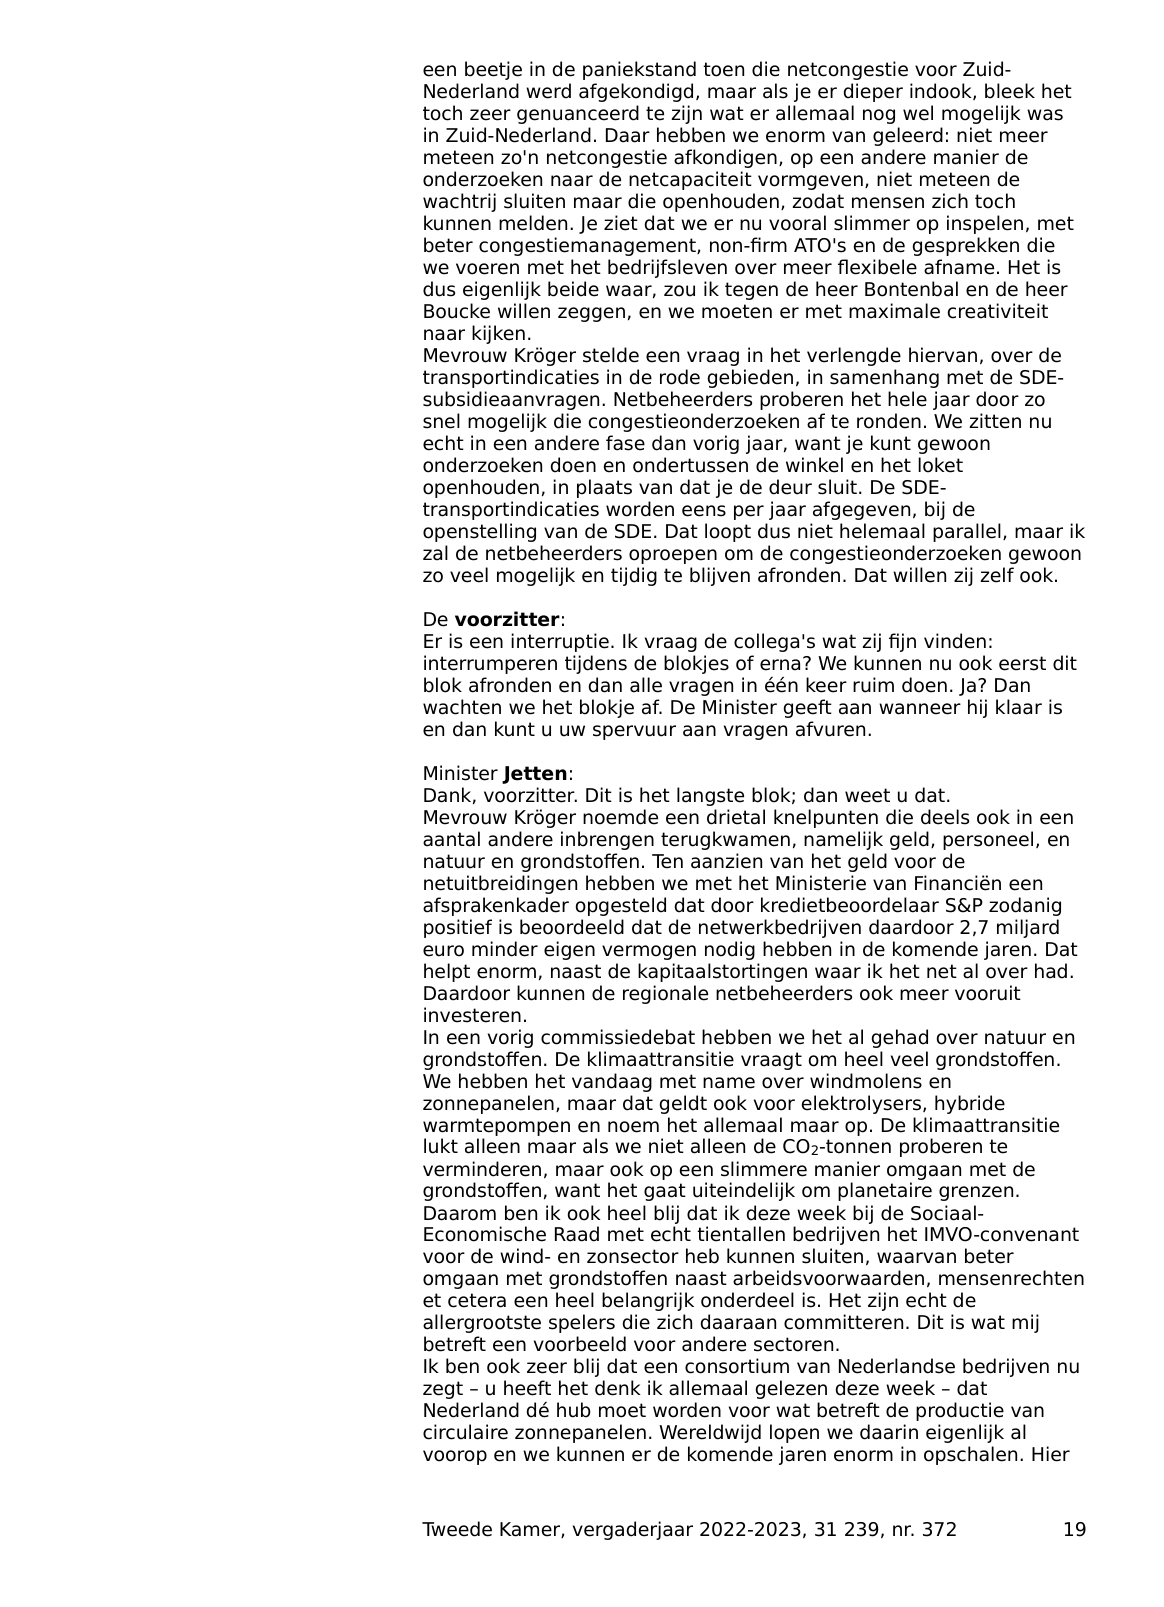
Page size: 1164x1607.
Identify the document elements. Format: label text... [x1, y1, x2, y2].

text De voorzitter: [422, 609, 1087, 631]
text Dank, voorzitter. Dit is het langste blok; dan weet u dat. [422, 785, 1087, 807]
text Ik ben ook zeer blij dat een consortium van Nederlandse bedrijven nu zegt – u heeft het denk ik allemaal gelezen deze week – dat Nederland dé hub moet worden voor wat betreft de productie van circulaire zonnepanelen. Wereldwijd lopen we daarin eigenlijk al voorop en we kunnen er de komende jaren enorm in opschalen. Hier [422, 1356, 1087, 1466]
text Mevrouw Kröger stelde een vraag in het verlengde hiervan, over de transportindicaties in de rode gebieden, in samenhang met de SDE-subsidieaanvragen. Netbeheerders proberen het hele jaar door zo snel mogelijk die congestieonderzoeken af te ronden. We zitten nu echt in een andere fase dan vorig jaar, want je kunt gewoon onderzoeken doen en ondertussen de winkel en het loket openhouden, in plaats van dat je de deur sluit. De SDE-transportindicaties worden eens per jaar afgegeven, bij de openstelling van de SDE. Dat loopt dus niet helemaal parallel, maar ik zal de netbeheerders oproepen om de congestieonderzoeken gewoon zo veel mogelijk en tijdig te blijven afronden. Dat willen zij zelf ook. [422, 345, 1087, 587]
text een beetje in de paniekstand toen die netcongestie voor Zuid-Nederland werd afgekondigd, maar als je er dieper indook, bleek het toch zeer genuanceerd te zijn wat er allemaal nog wel mogelijk was in Zuid-Nederland. Daar hebben we enorm van geleerd: niet meer meteen zo'n netcongestie afkondigen, op een andere manier de onderzoeken naar de netcapaciteit vormgeven, niet meteen de wachtrij sluiten maar die openhouden, zodat mensen zich toch kunnen melden. Je ziet dat we er nu vooral slimmer op inspelen, met beter congestiemanagement, non-firm ATO's en de gesprekken die we voeren met het bedrijfsleven over meer flexibele afname. Het is dus eigenlijk beide waar, zou ik tegen de heer Bontenbal en de heer Boucke willen zeggen, en we moeten er met maximale creativiteit naar kijken. [422, 59, 1087, 345]
text Er is een interruptie. Ik vraag de collega's wat zij fijn vinden: interrumperen tijdens de blokjes of erna? We kunnen nu ook eerst dit blok afronden en dan alle vragen in één keer ruim doen. Ja? Dan wachten we het blokje af. De Minister geeft aan wanneer hij klaar is en dan kunt u uw spervuur aan vragen afvuren. [422, 631, 1087, 741]
text In een vorig commissiedebat hebben we het al gehad over natuur en grondstoffen. De klimaattransitie vraagt om heel veel grondstoffen. We hebben het vandaag met name over windmolens en zonnepanelen, maar dat geldt ook voor elektrolysers, hybride warmtepompen en noem het allemaal maar op. De klimaattransitie lukt alleen maar als we niet alleen de CO2-tonnen proberen te verminderen, maar ook op een slimmere manier omgaan met de grondstoffen, want het gaat uiteindelijk om planetaire grenzen. Daarom ben ik ook heel blij dat ik deze week bij de Sociaal-Economische Raad met echt tientallen bedrijven het IMVO-convenant voor de wind- en zonsector heb kunnen sluiten, waarvan beter omgaan met grondstoffen naast arbeidsvoorwaarden, mensenrechten et cetera een heel belangrijk onderdeel is. Het zijn echt de allergrootste spelers die zich daaraan committeren. Dit is wat mij betreft een voorbeeld voor andere sectoren. [422, 1027, 1087, 1356]
text Mevrouw Kröger noemde een drietal knelpunten die deels ook in een aantal andere inbrengen terugkwamen, namelijk geld, personeel, en natuur en grondstoffen. Ten aanzien van het geld voor de netuitbreidingen hebben we met het Ministerie van Financiën een afsprakenkader opgesteld dat door kredietbeoordelaar S&P zodanig positief is beoordeeld dat de netwerkbedrijven daardoor 2,7 miljard euro minder eigen vermogen nodig hebben in de komende jaren. Dat helpt enorm, naast de kapitaalstortingen waar ik het net al over had. Daardoor kunnen de regionale netbeheerders ook meer vooruit investeren. [422, 807, 1087, 1027]
text Minister Jetten: [422, 763, 1087, 785]
